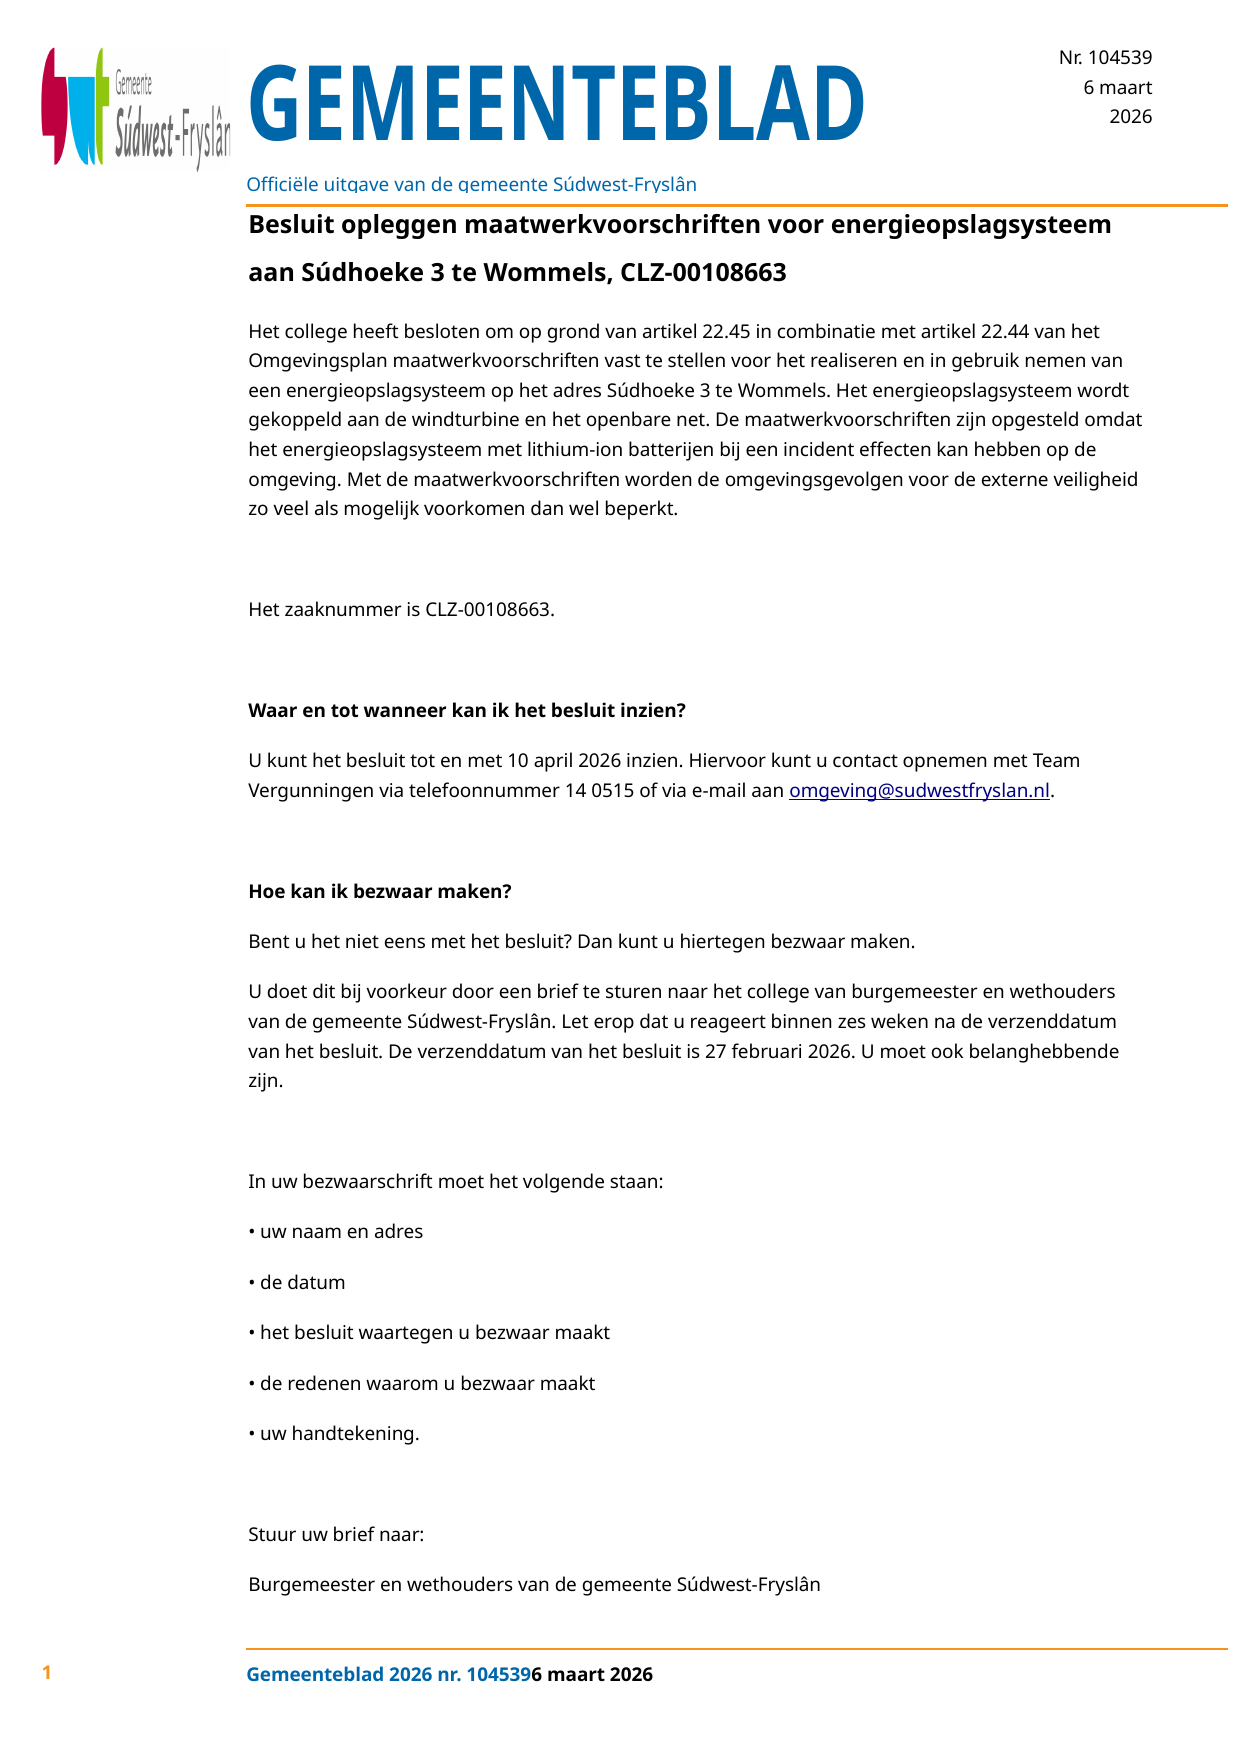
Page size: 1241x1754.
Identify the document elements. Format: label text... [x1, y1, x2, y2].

text In uw bezwaarschrift moet het volgende staan: [248, 1168, 1152, 1194]
text Bent u het niet eens met het besluit? Dan kunt u hiertegen bezwaar maken. [248, 928, 1152, 954]
text Het college heeft besloten om op grond van artikel 22.45 in combinatie met artikel 22.44 van het Omgevingsplan maatwerkvoorschriften vast te stellen voor het realiseren en in gebruik nemen van een energieopslagsysteem op het adres Súdhoeke 3 te Wommels. Het energieopslagsysteem wordt gekoppeld aan de windturbine en het openbare net. De maatwerkvoorschriften zijn opgesteld omdat het energieopslagsysteem met lithium-ion batterijen bij een incident effecten kan hebben op de omgeving. Met de maatwerkvoorschriften worden de omgevingsgevolgen voor de externe veiligheid zo veel als mogelijk voorkomen dan wel beperkt. [248, 318, 1152, 521]
text Het zaaknummer is CLZ-00108663. [248, 596, 1152, 622]
text Besluit opleggen maatwerkvoorschriften voor energieopslagsysteem aan Súdhoeke 3 te Wommels, CLZ-00108663 [248, 207, 1152, 288]
text • de datum [248, 1269, 1152, 1295]
text Waar en tot wanneer kan ik het besluit inzien? [248, 697, 1152, 723]
text • het besluit waartegen u bezwaar maakt [248, 1319, 1152, 1345]
text U doet dit bij voorkeur door een brief te sturen naar het college van burgemeester en wethouders van de gemeente Súdwest-Fryslân. Let erop dat u reageert binnen zes weken na de verzenddatum van het besluit. De verzenddatum van het besluit is 27 februari 2026. U moet ook belanghebbende zijn. [248, 979, 1152, 1093]
text Hoe kan ik bezwaar maken? [248, 878, 1152, 904]
text • uw handtekening. [248, 1420, 1152, 1446]
text Stuur uw brief naar: [248, 1521, 1152, 1547]
text Burgemeester en wethouders van de gemeente Súdwest-Fryslân [248, 1572, 1152, 1597]
text • de redenen waarom u bezwaar maakt [248, 1370, 1152, 1396]
text U kunt het besluit tot en met 10 april 2026 inzien. Hiervoor kunt u contact opnemen met Team Vergunningen via telefoonnummer 14 0515 of via e-mail aan omgeving@sudwestfryslan.nl. [248, 747, 1152, 803]
text • uw naam en adres [248, 1219, 1152, 1244]
picture [41, 47, 231, 172]
